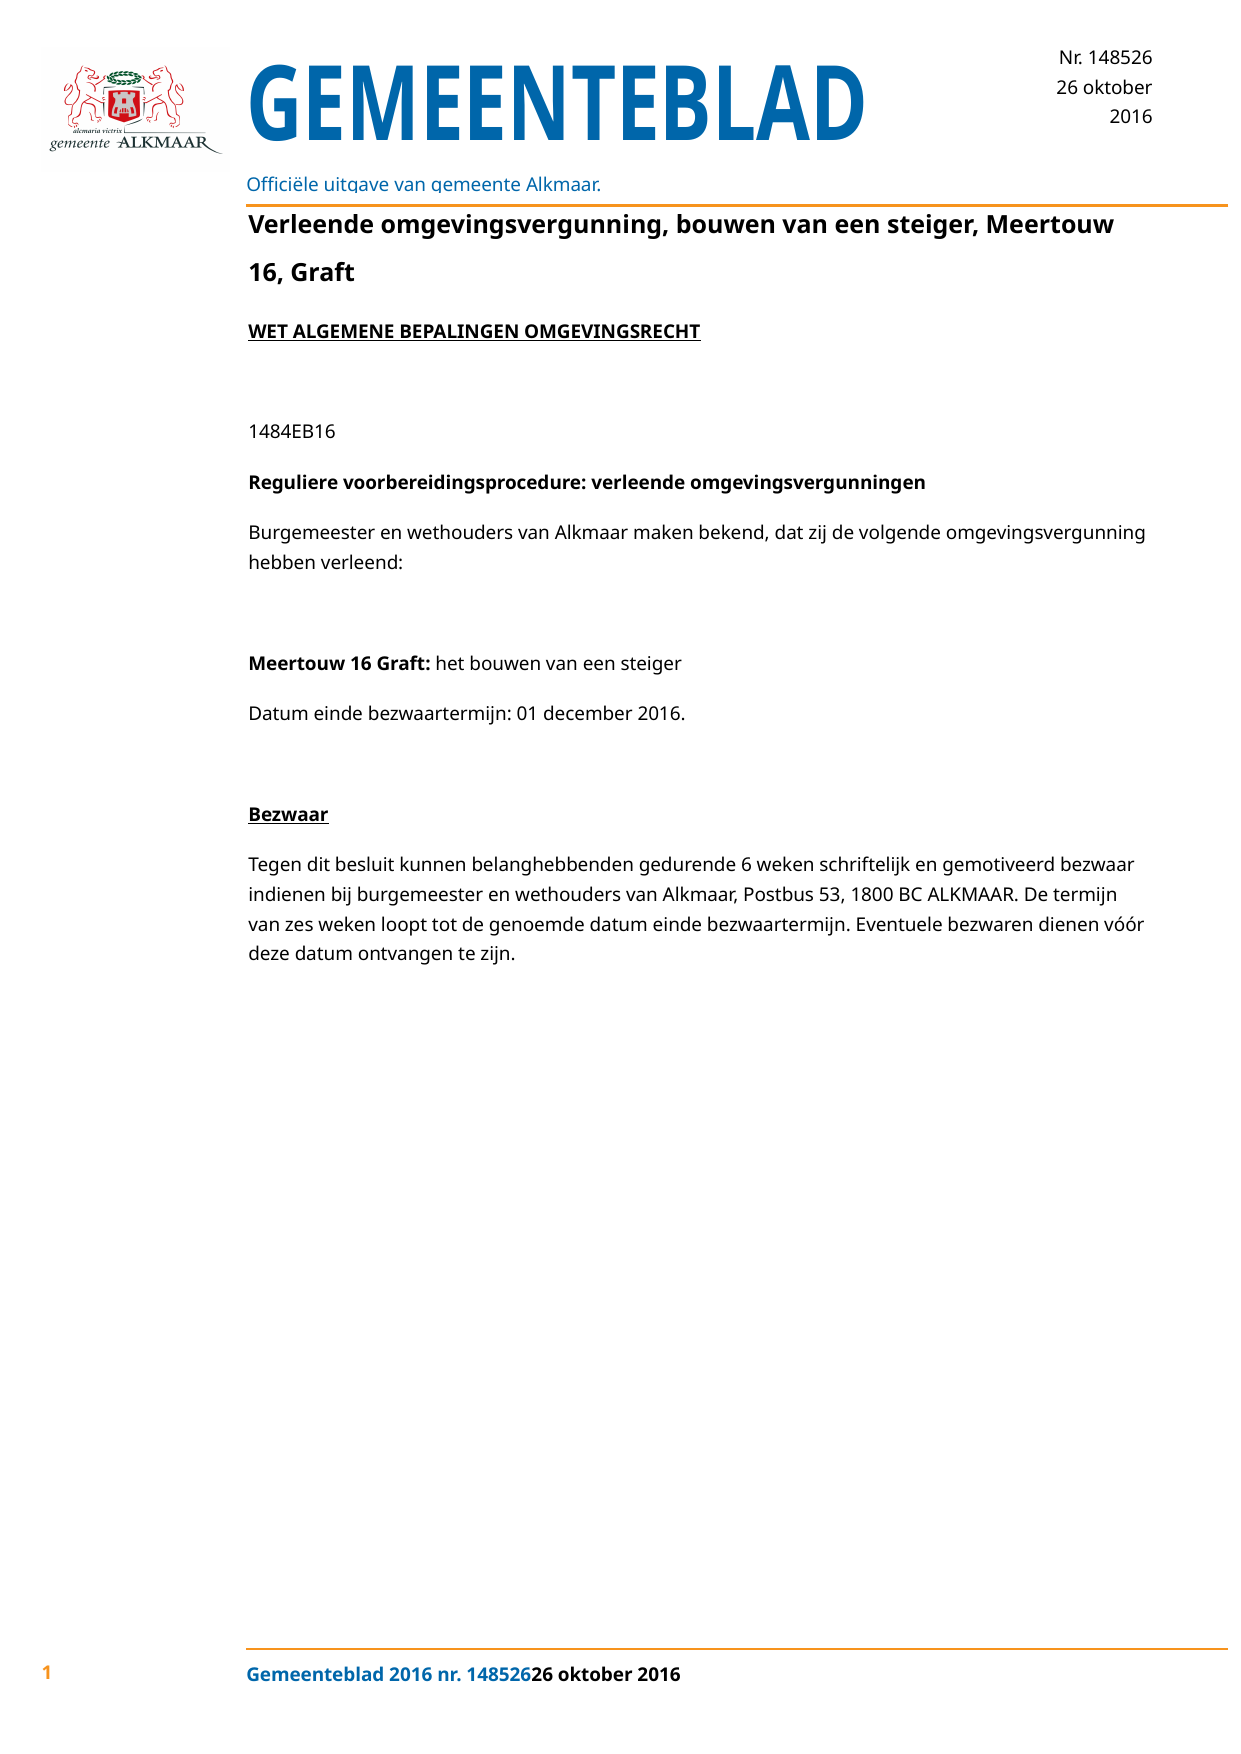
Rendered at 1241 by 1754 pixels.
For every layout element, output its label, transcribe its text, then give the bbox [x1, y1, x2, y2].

text Burgemeester en wethouders van Alkmaar maken bekend, dat zij de volgende omgevingsvergunning hebben verleend: [248, 519, 1152, 575]
picture [41, 47, 231, 172]
text Bezwaar [248, 801, 1152, 827]
text Tegen dit besluit kunnen belanghebbenden gedurende 6 weken schriftelijk en gemotiveerd bezwaar indienen bij burgemeester en wethouders van Alkmaar, Postbus 53, 1800 BC ALKMAAR. De termijn van zes weken loopt tot de genoemde datum einde bezwaartermijn. Eventuele bezwaren dienen vóór deze datum ontvangen te zijn. [248, 852, 1152, 966]
text Datum einde bezwaartermijn: 01 december 2016. [248, 700, 1152, 726]
text 1484EB16 [248, 419, 1152, 444]
text Reguliere voorbereidingsprocedure: verleende omgevingsvergunningen [248, 469, 1152, 495]
text Meertouw 16 Graft: het bouwen van een steiger [248, 650, 1152, 676]
text Verleende omgevingsvergunning, bouwen van een steiger, Meertouw 16, Graft [248, 207, 1152, 288]
text WET ALGEMENE BEPALINGEN OMGEVINGSRECHT [248, 318, 1152, 344]
